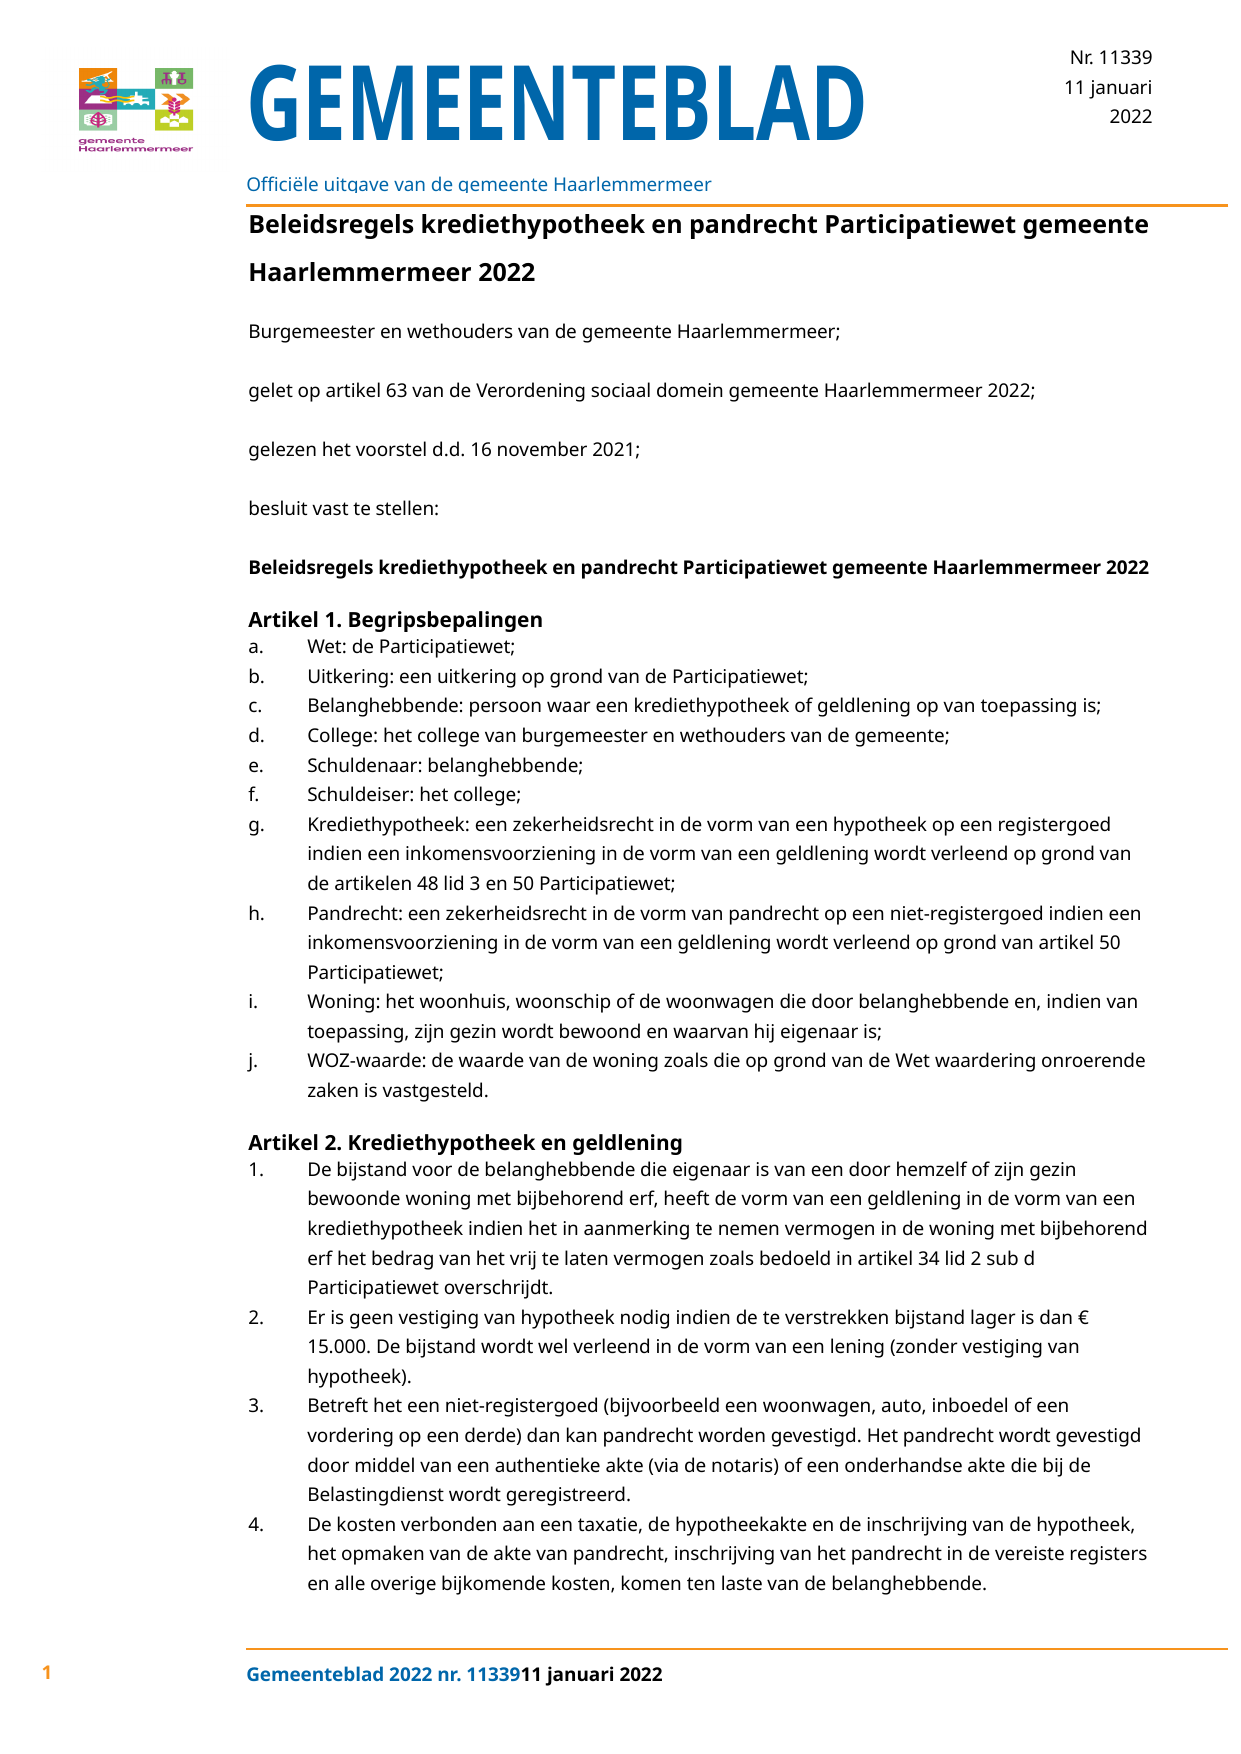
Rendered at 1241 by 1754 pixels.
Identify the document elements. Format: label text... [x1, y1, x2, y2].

list Schuldeiser: het college; [248, 781, 1152, 807]
list Woning: het woonhuis, woonschip of de woonwagen die door belanghebbende en, indien van toepassing, zijn gezin wordt bewoond en waarvan hij eigenaar is; [248, 988, 1152, 1044]
list WOZ-waarde: de waarde van de woning zoals die op grond van de Wet waardering onroerende zaken is vastgesteld. [248, 1048, 1152, 1103]
text Burgemeester en wethouders van de gemeente Haarlemmermeer; [248, 318, 1152, 344]
text Beleidsregels krediethypotheek en pandrecht Participatiewet gemeente Haarlemmermeer 2022 [248, 207, 1152, 288]
list Wet: de Participatiewet; [248, 633, 1152, 659]
list De kosten verbonden aan een taxatie, de hypotheekakte en de inschrijving van de hypotheek, het opmaken van de akte van pandrecht, inschrijving van het pandrecht in de vereiste registers en alle overige bijkomende kosten, komen ten laste van de belanghebbende. [248, 1511, 1152, 1596]
text gelet op artikel 63 van de Verordening sociaal domein gemeente Haarlemmermeer 2022; [248, 377, 1152, 403]
list Schuldenaar: belanghebbende; [248, 752, 1152, 777]
list College: het college van burgemeester en wethouders van de gemeente; [248, 722, 1152, 748]
list Er is geen vestiging van hypotheek nodig indien de te verstrekken bijstand lager is dan € 15.000. De bijstand wordt wel verleend in de vorm van een lening (zonder vestiging van hypotheek). [248, 1304, 1152, 1389]
text Artikel 2. Krediethypotheek en geldlening [248, 1128, 1152, 1156]
list Belanghebbende: persoon waar een krediethypotheek of geldlening op van toepassing is; [248, 693, 1152, 718]
text Artikel 1. Begripsbepalingen [248, 605, 1152, 633]
list Uitkering: een uitkering op grond van de Participatiewet; [248, 663, 1152, 689]
list Pandrecht: een zekerheidsrecht in de vorm van pandrecht op een niet-registergoed indien een inkomensvoorziening in de vorm van een geldlening wordt verleend op grond van artikel 50 Participatiewet; [248, 900, 1152, 984]
list Krediethypotheek: een zekerheidsrecht in de vorm van een hypotheek op een registergoed indien een inkomensvoorziening in de vorm van een geldlening wordt verleend op grond van de artikelen 48 lid 3 en 50 Participatiewet; [248, 811, 1152, 896]
text Beleidsregels krediethypotheek en pandrecht Participatiewet gemeente Haarlemmermeer 2022 [248, 554, 1152, 580]
picture [41, 47, 231, 172]
list De bijstand voor de belanghebbende die eigenaar is van een door hemzelf of zijn gezin bewoonde woning met bijbehorend erf, heeft de vorm van een geldlening in de vorm van een krediethypotheek indien het in aanmerking te nemen vermogen in de woning met bijbehorend erf het bedrag van het vrij te laten vermogen zoals bedoeld in artikel 34 lid 2 sub d Participatiewet overschrijdt. [248, 1156, 1152, 1300]
list Betreft het een niet-registergoed (bijvoorbeeld een woonwagen, auto, inboedel of een vordering op een derde) dan kan pandrecht worden gevestigd. Het pandrecht wordt gevestigd door middel van een authentieke akte (via de notaris) of een onderhandse akte die bij de Belastingdienst wordt geregistreerd. [248, 1393, 1152, 1507]
text besluit vast te stellen: [248, 495, 1152, 521]
text gelezen het voorstel d.d. 16 november 2021; [248, 436, 1152, 462]
